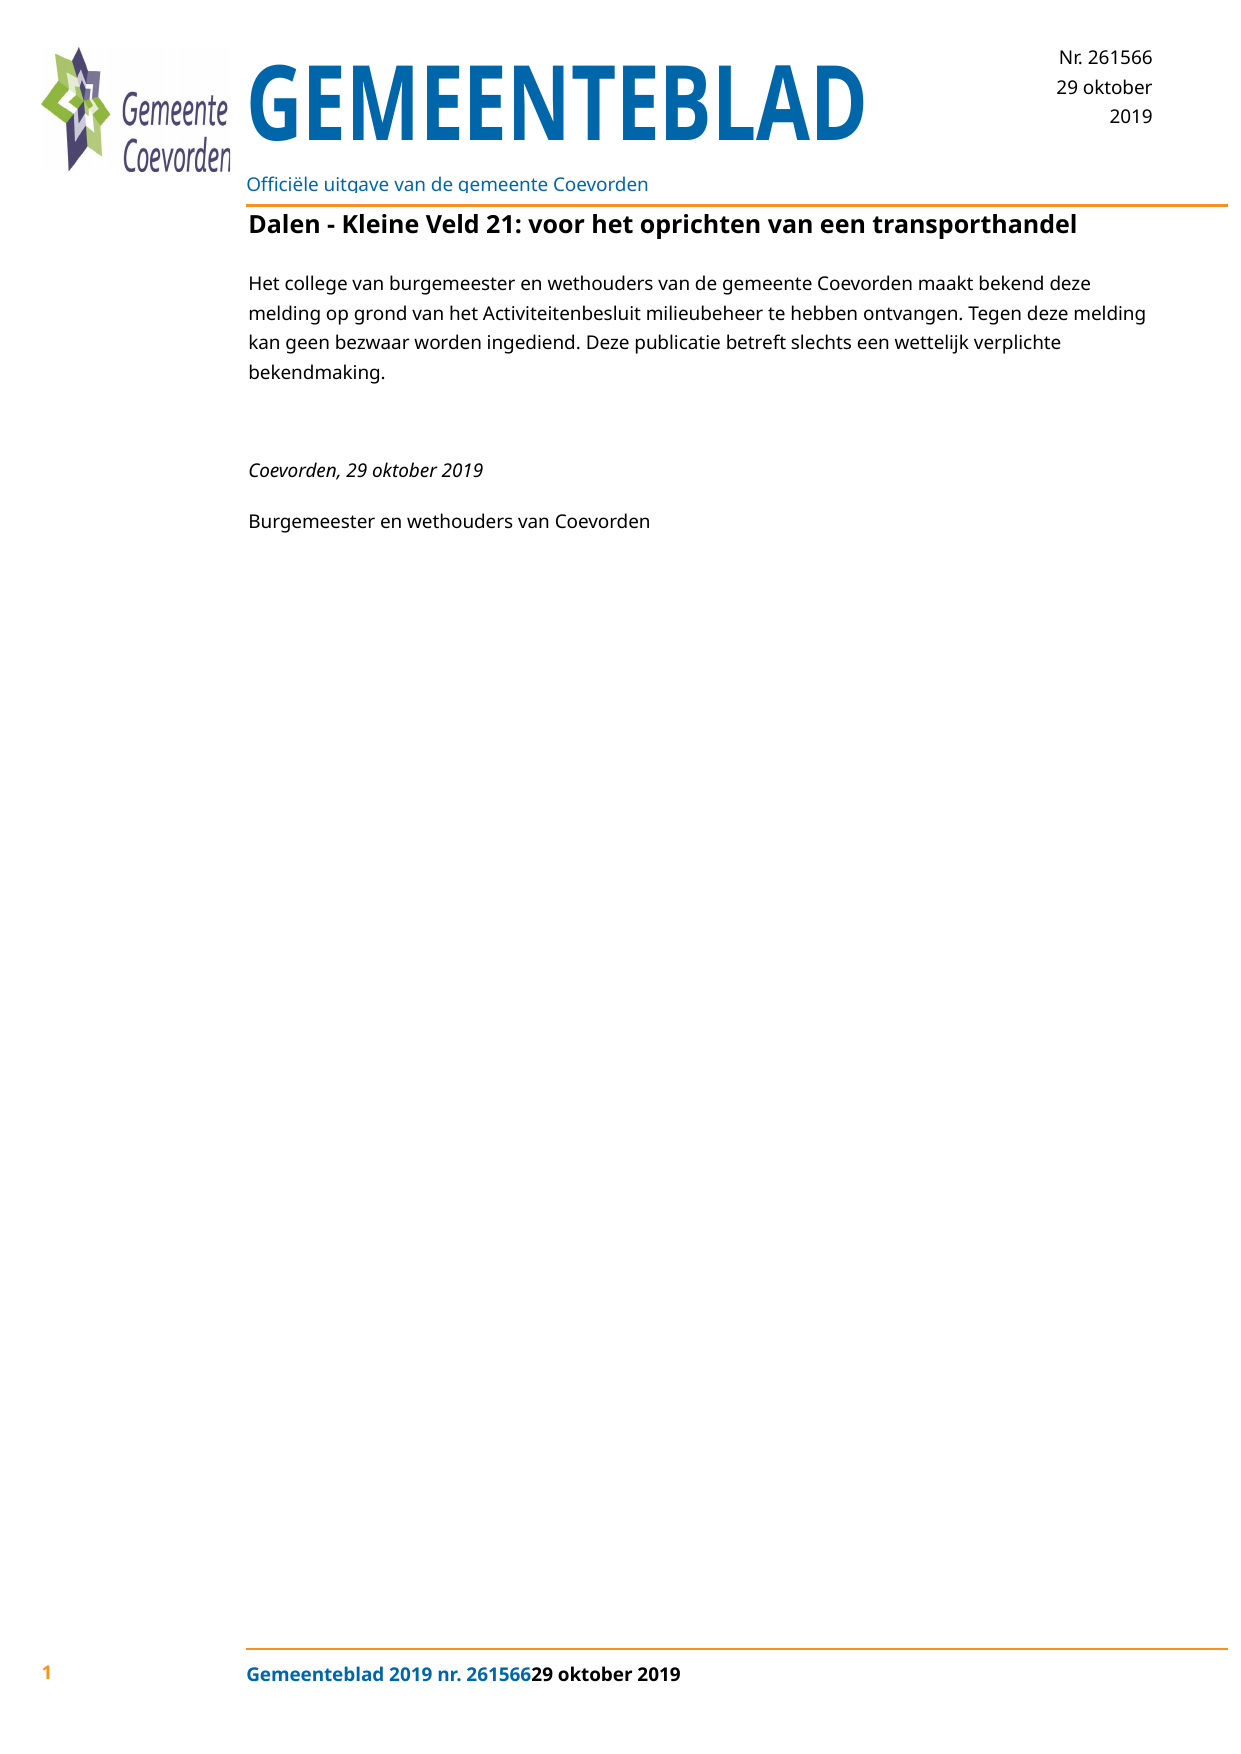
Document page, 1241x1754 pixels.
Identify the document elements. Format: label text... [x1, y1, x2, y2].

text Het college van burgemeester en wethouders van de gemeente Coevorden maakt bekend deze melding op grond van het Activiteitenbesluit milieubeheer te hebben ontvangen. Tegen deze melding kan geen bezwaar worden ingediend. Deze publicatie betreft slechts een wettelijk verplichte bekendmaking. [248, 270, 1152, 385]
text Coevorden, 29 oktober 2019 [248, 457, 1152, 483]
text Burgemeester en wethouders van Coevorden [248, 509, 1152, 534]
text Dalen - Kleine Veld 21: voor het oprichten van een transporthandel [248, 207, 1152, 241]
picture [41, 47, 231, 172]
